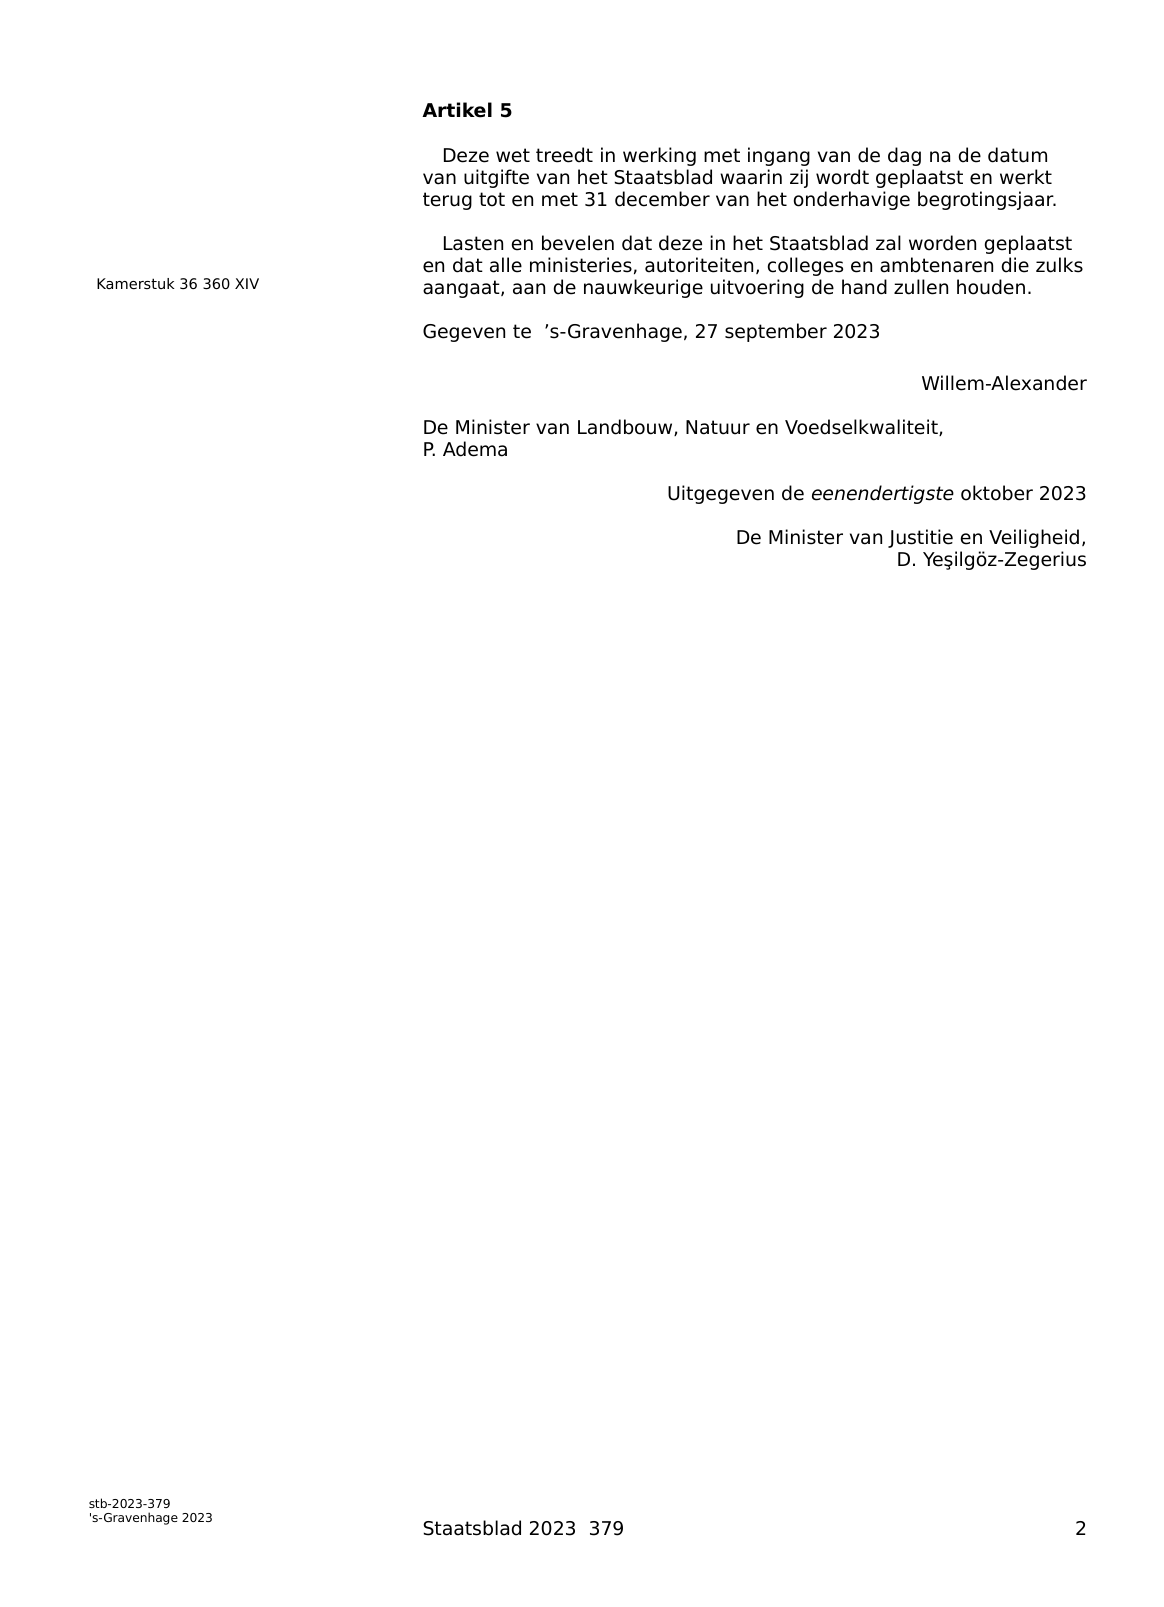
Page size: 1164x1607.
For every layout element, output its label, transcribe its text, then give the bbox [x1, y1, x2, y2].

text 's-Gravenhage 2023 [88, 1511, 323, 1525]
text Kamerstuk 36 360 XIV [77, 276, 396, 293]
subtitle Artikel 5 [422, 100, 1087, 122]
text Willem-Alexander [422, 373, 1087, 395]
text De Minister van Landbouw, Natuur en Voedselkwaliteit, P. Adema [422, 417, 1087, 461]
text stb-2023-379 [88, 1497, 323, 1511]
text Deze wet treedt in werking met ingang van de dag na de datum van uitgifte van het Staatsblad waarin zij wordt geplaatst en werkt terug tot en met 31 december van het onderhavige begrotingsjaar. [422, 144, 1087, 211]
text De Minister van Justitie en Veiligheid, D. Yeşilgöz-Zegerius [422, 527, 1087, 571]
text Uitgegeven de eenendertigste oktober 2023 [422, 483, 1087, 505]
text Gegeven te ’s-Gravenhage, 27 september 2023 [422, 321, 1087, 343]
text Lasten en bevelen dat deze in het Staatsblad zal worden geplaatst en dat alle ministeries, autoriteiten, colleges en ambtenaren die zulks aangaat, aan de nauwkeurige uitvoering de hand zullen houden. [422, 233, 1087, 299]
